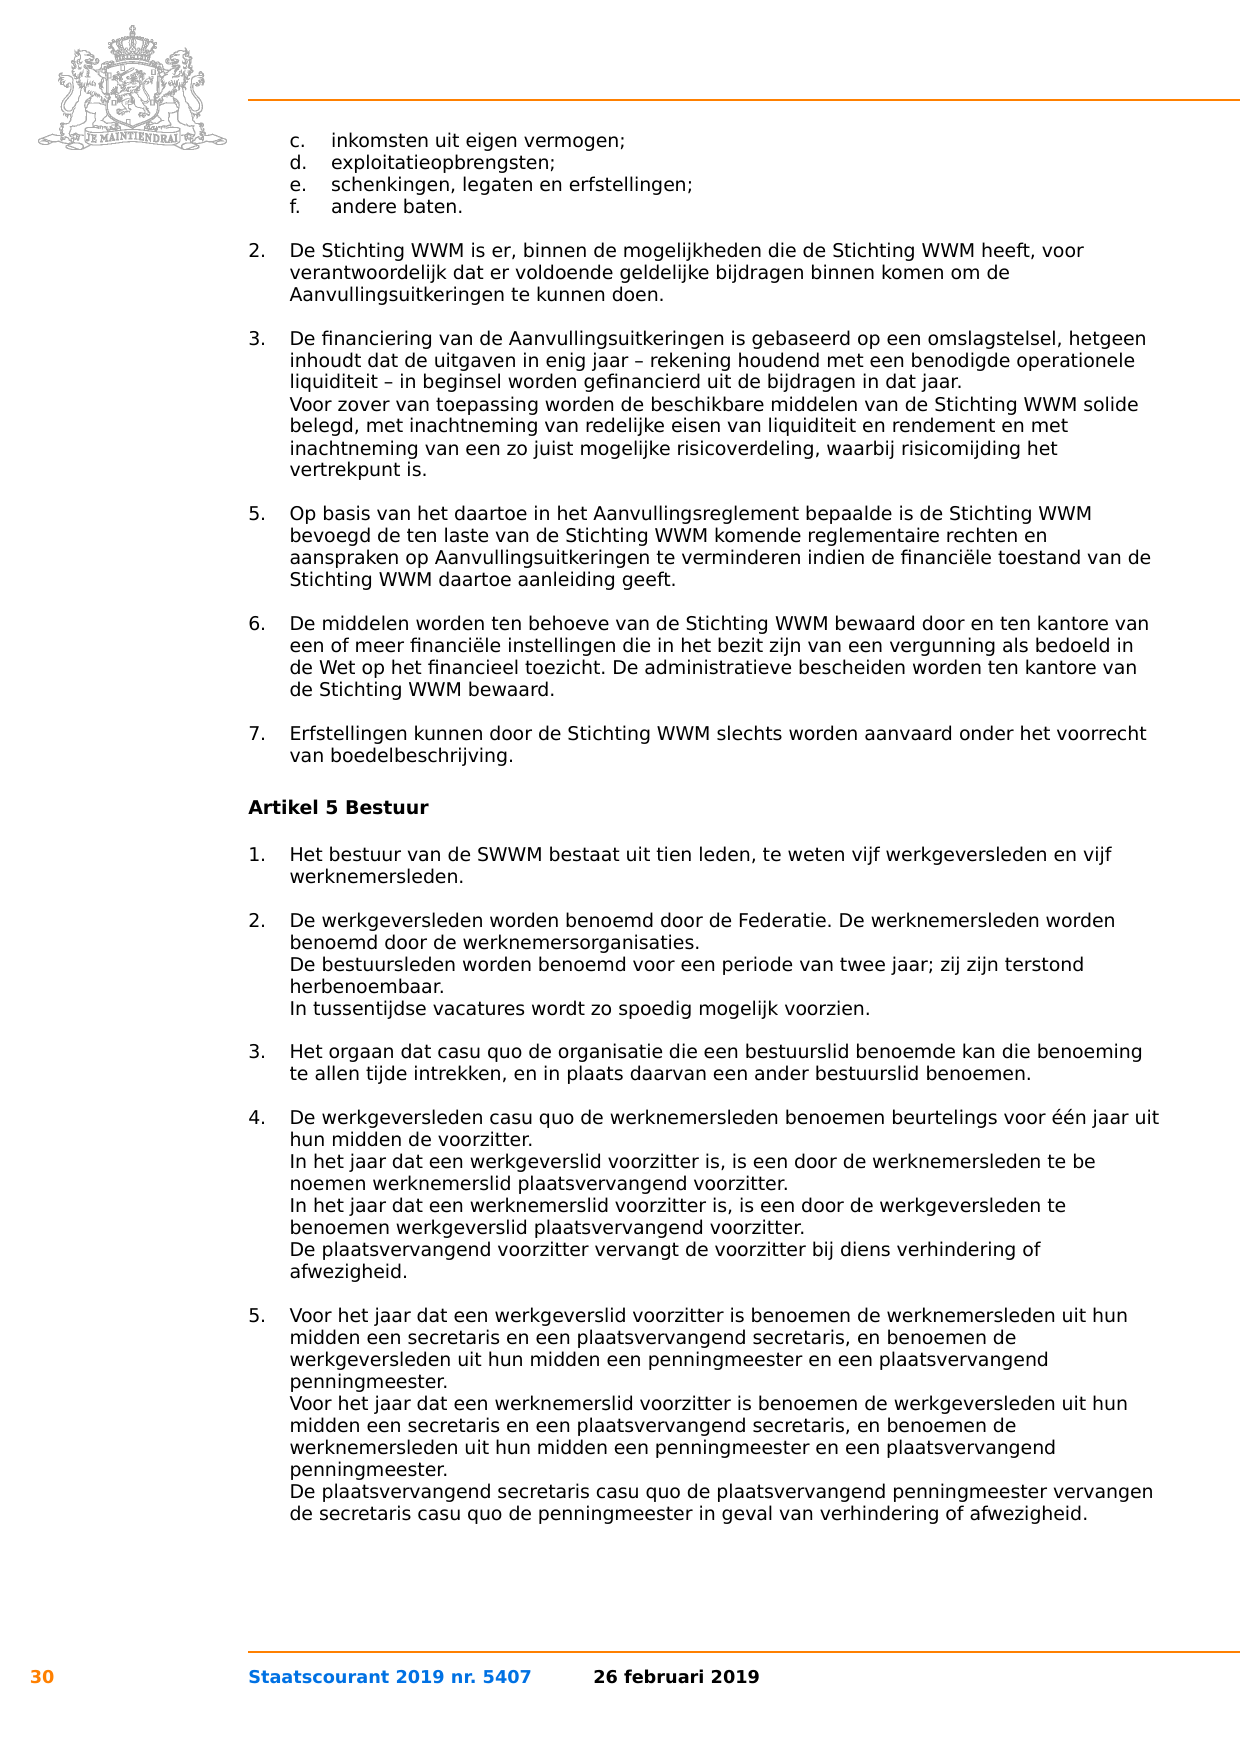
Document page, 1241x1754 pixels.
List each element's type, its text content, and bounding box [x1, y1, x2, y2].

picture [38, 25, 227, 150]
text In het jaar dat een werknemerslid voorzitter is, is een door de werkgeversleden te benoemen werkgeverslid plaatsvervangend voorzitter. [289, 1195, 1163, 1239]
text 5. Op basis van het daartoe in het Aanvullingsreglement bepaalde is de Stichting WWM bevoegd de ten laste van de Stichting WWM komende reglementaire rechten en aanspraken op Aanvullingsuitkeringen te verminderen indien de financiële toestand van de Stichting WWM daartoe aanleiding geeft. [248, 503, 1163, 591]
text f. andere baten. [289, 196, 1163, 218]
text Voor het jaar dat een werknemerslid voorzitter is benoemen de werkgeversleden uit hun midden een secretaris en een plaatsvervangend secretaris, en benoemen de werknemersleden uit hun midden een penningmeester en een plaatsvervangend penningmeester. [289, 1393, 1163, 1481]
text 5. Voor het jaar dat een werkgeverslid voorzitter is benoemen de werknemersleden uit hun midden een secretaris en een plaatsvervangend secretaris, en benoemen de werkgeversleden uit hun midden een penningmeester en een plaatsvervangend penningmeester. [248, 1305, 1163, 1393]
text Voor zover van toepassing worden de beschikbare middelen van de Stichting WWM solide belegd, met inachtneming van redelijke eisen van liquiditeit en rendement en met inachtneming van een zo juist mogelijke risicoverdeling, waarbij risicomijding het vertrekpunt is. [289, 393, 1163, 481]
text De bestuursleden worden benoemd voor een periode van twee jaar; zij zijn terstond herbenoembaar. [289, 953, 1163, 997]
text In het jaar dat een werkgeverslid voorzitter is, is een door de werknemersleden te be [289, 1151, 1163, 1173]
text 6. De middelen worden ten behoeve van de Stichting WWM bewaard door en ten kantore van een of meer financiële instellingen die in het bezit zijn van een vergunning als bedoeld in de Wet op het financieel toezicht. De administratieve bescheiden worden ten kantore van de Stichting WWM bewaard. [248, 613, 1163, 701]
text noemen werknemerslid plaatsvervangend voorzitter. [289, 1173, 1163, 1195]
text De plaatsvervangend secretaris casu quo de plaatsvervangend penningmeester vervangen de secretaris casu quo de penningmeester in geval van verhindering of afwezigheid. [289, 1481, 1163, 1525]
text 4. De werkgeversleden casu quo de werknemersleden benoemen beurtelings voor één jaar uit hun midden de voorzitter. [248, 1107, 1163, 1151]
text 3. De financiering van de Aanvullingsuitkeringen is gebaseerd op een omslagstelsel, hetgeen inhoudt dat de uitgaven in enig jaar – rekening houdend met een benodigde operationele liquiditeit – in beginsel worden gefinancierd uit de bijdragen in dat jaar. [248, 327, 1163, 393]
subtitle Artikel 5 Bestuur [248, 797, 1163, 819]
text e. schenkingen, legaten en erfstellingen; [289, 174, 1163, 196]
text d. exploitatieopbrengsten; [289, 152, 1163, 174]
text 1. Het bestuur van de SWWM bestaat uit tien leden, te weten vijf werkgeversleden en vijf werknemersleden. [248, 844, 1163, 888]
text 3. Het orgaan dat casu quo de organisatie die een bestuurslid benoemde kan die benoeming te allen tijde intrekken, en in plaats daarvan een ander bestuurslid benoemen. [248, 1041, 1163, 1085]
text De plaatsvervangend voorzitter vervangt de voorzitter bij diens verhindering of afwezigheid. [289, 1239, 1163, 1283]
text 2. De Stichting WWM is er, binnen de mogelijkheden die de Stichting WWM heeft, voor verantwoordelijk dat er voldoende geldelijke bijdragen binnen komen om de Aanvullingsuitkeringen te kunnen doen. [248, 240, 1163, 306]
text 7. Erfstellingen kunnen door de Stichting WWM slechts worden aanvaard onder het voorrecht van boedelbeschrijving. [248, 723, 1163, 767]
text c. inkomsten uit eigen vermogen; [289, 130, 1163, 152]
text In tussentijdse vacatures wordt zo spoedig mogelijk voorzien. [289, 997, 1163, 1019]
text 2. De werkgeversleden worden benoemd door de Federatie. De werknemersleden worden benoemd door de werknemersorganisaties. [248, 909, 1163, 953]
